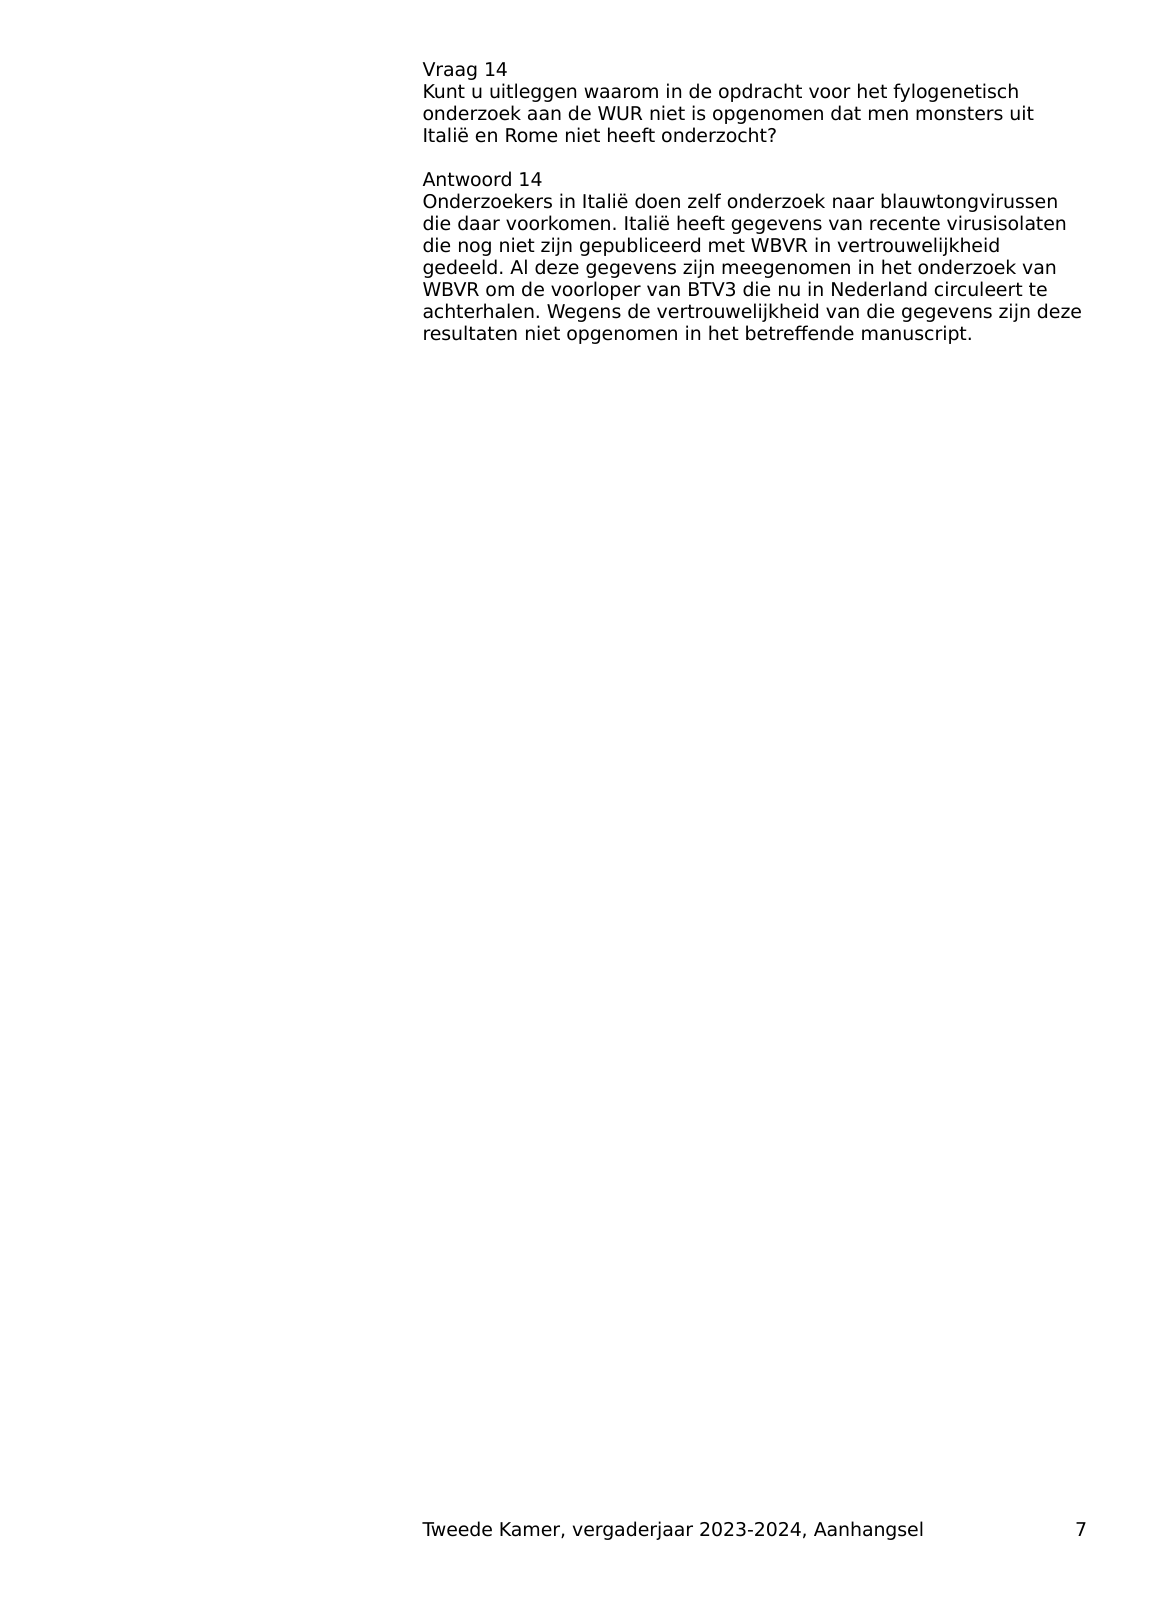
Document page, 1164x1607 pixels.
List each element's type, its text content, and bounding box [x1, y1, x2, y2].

text Onderzoekers in Italië doen zelf onderzoek naar blauwtongvirussen die daar voorkomen. Italië heeft gegevens van recente virusisolaten die nog niet zijn gepubliceerd met WBVR in vertrouwelijkheid gedeeld. Al deze gegevens zijn meegenomen in het onderzoek van WBVR om de voorloper van BTV3 die nu in Nederland circuleert te achterhalen. Wegens de vertrouwelijkheid van die gegevens zijn deze resultaten niet opgenomen in het betreffende manuscript. [422, 191, 1087, 345]
text Kunt u uitleggen waarom in de opdracht voor het fylogenetisch onderzoek aan de WUR niet is opgenomen dat men monsters uit Italië en Rome niet heeft onderzocht? [422, 81, 1087, 147]
text Vraag 14 [422, 59, 1087, 81]
text Antwoord 14 [422, 169, 1087, 191]
